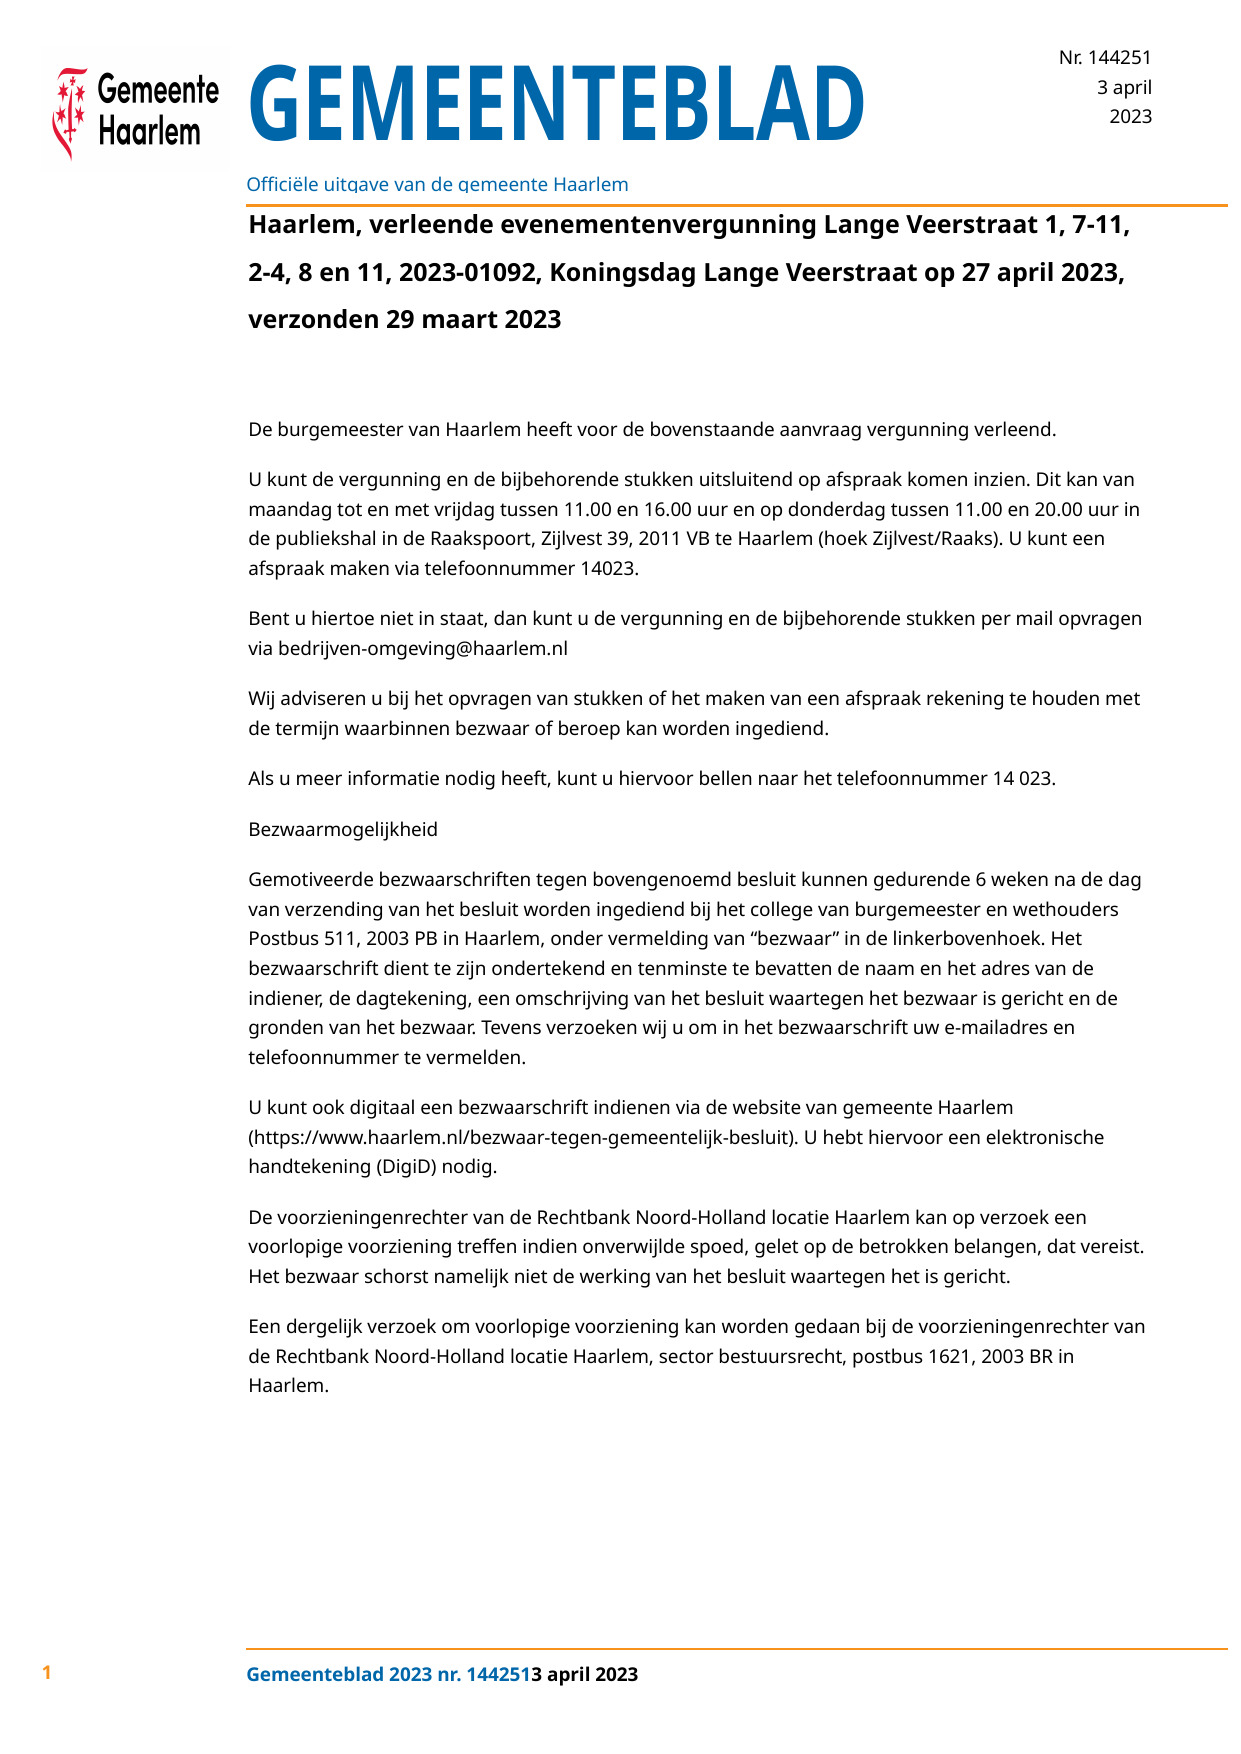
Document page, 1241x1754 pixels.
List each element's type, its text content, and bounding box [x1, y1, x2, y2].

text Bezwaarmogelijkheid [248, 816, 1152, 842]
text U kunt ook digitaal een bezwaarschrift indienen via de website van gemeente Haarlem (https://www.haarlem.nl/bezwaar-tegen-gemeentelijk-besluit). U hebt hiervoor een elektronische handtekening (DigiD) nodig. [248, 1094, 1152, 1179]
text Een dergelijk verzoek om voorlopige voorziening kan worden gedaan bij de voorzieningenrechter van de Rechtbank Noord-Holland locatie Haarlem, sector bestuursrecht, postbus 1621, 2003 BR in Haarlem. [248, 1313, 1152, 1398]
text Wij adviseren u bij het opvragen van stukken of het maken van een afspraak rekening te houden met de termijn waarbinnen bezwaar of beroep kan worden ingediend. [248, 686, 1152, 741]
text De burgemeester van Haarlem heeft voor de bovenstaande aanvraag vergunning verleend. [248, 416, 1152, 442]
text Gemotiveerde bezwaarschriften tegen bovengenoemd besluit kunnen gedurende 6 weken na de dag van verzending van het besluit worden ingediend bij het college van burgemeester en wethouders Postbus 511, 2003 PB in Haarlem, onder vermelding van “bezwaar” in de linkerbovenhoek. Het bezwaarschrift dient te zijn ondertekend en tenminste te bevatten de naam en het adres van de indiener, de dagtekening, een omschrijving van het besluit waartegen het bezwaar is gericht en de gronden van het bezwaar. Tevens verzoeken wij u om in het bezwaarschrift uw e-mailadres en telefoonnummer te vermelden. [248, 866, 1152, 1069]
text Bent u hiertoe niet in staat, dan kunt u de vergunning en de bijbehorende stukken per mail opvragen via bedrijven-omgeving@haarlem.nl [248, 606, 1152, 661]
text U kunt de vergunning en de bijbehorende stukken uitsluitend op afspraak komen inzien. Dit kan van maandag tot en met vrijdag tussen 11.00 en 16.00 uur en op donderdag tussen 11.00 en 20.00 uur in de publiekshal in de Raakspoort, Zijlvest 39, 2011 VB te Haarlem (hoek Zijlvest/Raaks). U kunt een afspraak maken via telefoonnummer 14023. [248, 466, 1152, 581]
text Als u meer informatie nodig heeft, kunt u hiervoor bellen naar het telefoonnummer 14 023. [248, 766, 1152, 791]
text Haarlem, verleende evenementenvergunning Lange Veerstraat 1, 7-11, 2-4, 8 en 11, 2023-01092, Koningsdag Lange Veerstraat op 27 april 2023, verzonden 29 maart 2023 [248, 207, 1152, 336]
picture [41, 47, 231, 172]
text De voorzieningenrechter van de Rechtbank Noord-Holland locatie Haarlem kan op verzoek een voorlopige voorziening treffen indien onverwijlde spoed, gelet op de betrokken belangen, dat vereist. Het bezwaar schorst namelijk niet de werking van het besluit waartegen het is gericht. [248, 1204, 1152, 1289]
